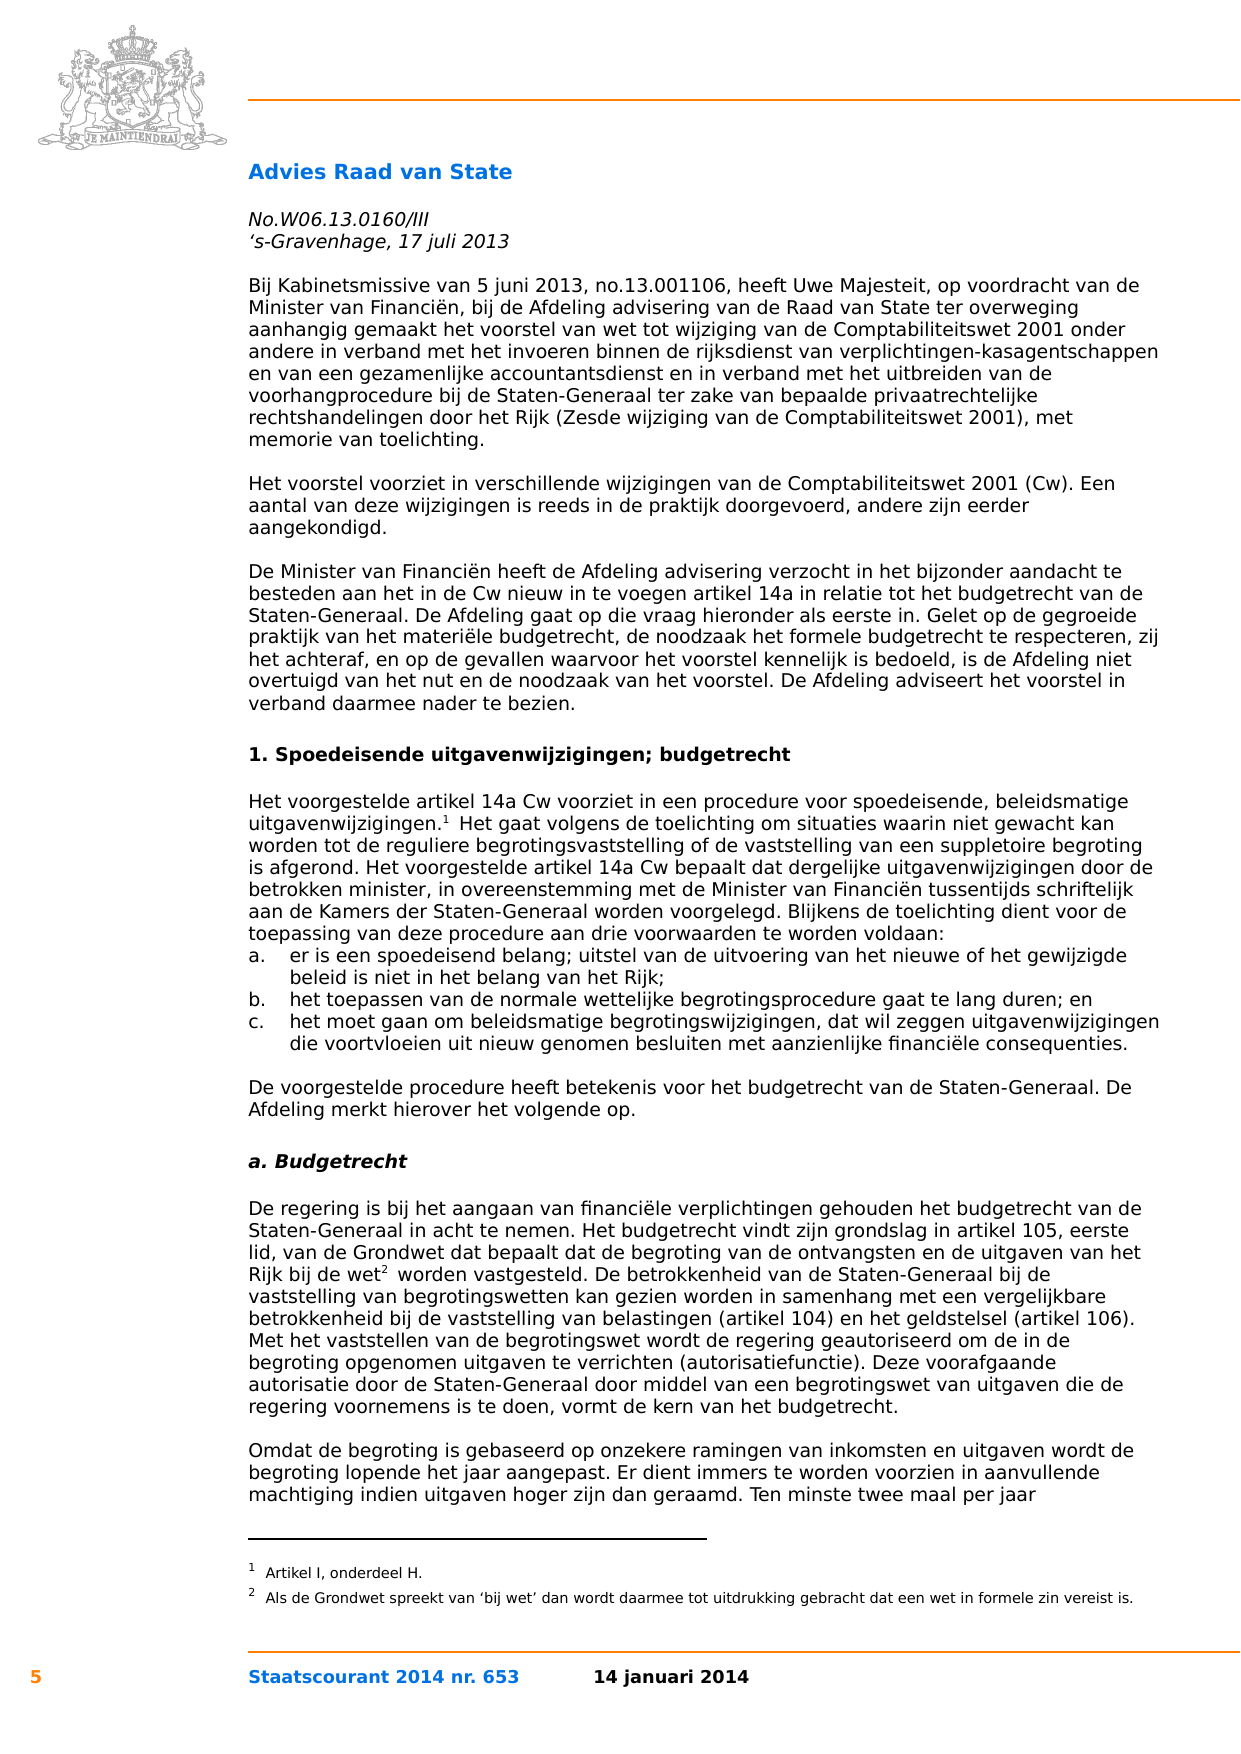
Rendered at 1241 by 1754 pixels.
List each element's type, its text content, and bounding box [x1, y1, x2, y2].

subtitle 1. Spoedeisende uitgavenwijzigingen; budgetrecht [248, 744, 1163, 766]
picture [38, 25, 227, 150]
text Artikel I, onderdeel H. [248, 1561, 1163, 1583]
text Als de Grondwet spreekt van ‘bij wet’ dan wordt daarmee tot uitdrukking gebracht dat een wet in formele zin vereist is. [248, 1586, 1163, 1608]
text Met het vaststellen van de begrotingswet wordt de regering geautoriseerd om de in de begroting opgenomen uitgaven te verrichten (autorisatiefunctie). Deze voorafgaande autorisatie door de Staten-Generaal door middel van een begrotingswet van uitgaven die de regering voornemens is te doen, vormt de kern van het budgetrecht. [248, 1330, 1163, 1418]
subtitle a. Budgetrecht [248, 1151, 1163, 1173]
text b. het toepassen van de normale wettelijke begrotingsprocedure gaat te lang duren; en [248, 989, 1163, 1011]
text Het voorgestelde artikel 14a Cw voorziet in een procedure voor spoedeisende, beleidsmatige uitgavenwijzigingen. Het gaat volgens de toelichting om situaties waarin niet gewacht kan worden tot de reguliere begrotingsvaststelling of de vaststelling van een suppletoire begroting is afgerond. Het voorgestelde artikel 14a Cw bepaalt dat dergelijke uitgavenwijzigingen door de betrokken minister, in overeenstemming met de Minister van Financiën tussentijds schriftelijk aan de Kamers der Staten-Generaal worden voorgelegd. Blijkens de toelichting dient voor de toepassing van deze procedure aan drie voorwaarden te worden voldaan: [248, 791, 1163, 945]
subtitle Advies Raad van State [248, 160, 1163, 184]
text Het voorstel voorziet in verschillende wijzigingen van de Comptabiliteitswet 2001 (Cw). Een aantal van deze wijzigingen is reeds in de praktijk doorgevoerd, andere zijn eerder aangekondigd. [248, 473, 1163, 539]
text ‘s-Gravenhage, 17 juli 2013 [248, 231, 1163, 253]
text De regering is bij het aangaan van financiële verplichtingen gehouden het budgetrecht van de Staten-Generaal in acht te nemen. Het budgetrecht vindt zijn grondslag in artikel 105, eerste lid, van de Grondwet dat bepaalt dat de begroting van de ontvangsten en de uitgaven van het Rijk bij de wet worden vastgesteld. De betrokkenheid van de Staten-Generaal bij de vaststelling van begrotingswetten kan gezien worden in samenhang met een vergelijkbare betrokkenheid bij de vaststelling van belastingen (artikel 104) en het geldstelsel (artikel 106). [248, 1198, 1163, 1330]
text Omdat de begroting is gebaseerd op onzekere ramingen van inkomsten en uitgaven wordt de begroting lopende het jaar aangepast. Er dient immers te worden voorzien in aanvullende machtiging indien uitgaven hoger zijn dan geraamd. Ten minste twee maal per jaar [248, 1439, 1163, 1506]
text c. het moet gaan om beleidsmatige begrotingswijzigingen, dat wil zeggen uitgavenwijzigingen die voortvloeien uit nieuw genomen besluiten met aanzienlijke financiële consequenties. [248, 1011, 1163, 1055]
text Bij Kabinetsmissive van 5 juni 2013, no.13.001106, heeft Uwe Majesteit, op voordracht van de Minister van Financiën, bij de Afdeling advisering van de Raad van State ter overweging aanhangig gemaakt het voorstel van wet tot wijziging van de Comptabiliteitswet 2001 onder andere in verband met het invoeren binnen de rijksdienst van verplichtingen-kasagentschappen en van een gezamenlijke accountantsdienst en in verband met het uitbreiden van de voorhangprocedure bij de Staten-Generaal ter zake van bepaalde privaatrechtelijke rechtshandelingen door het Rijk (Zesde wijziging van de Comptabiliteitswet 2001), met memorie van toelichting. [248, 275, 1163, 451]
text De voorgestelde procedure heeft betekenis voor het budgetrecht van de Staten-Generaal. De Afdeling merkt hierover het volgende op. [248, 1077, 1163, 1121]
text De Minister van Financiën heeft de Afdeling advisering verzocht in het bijzonder aandacht te besteden aan het in de Cw nieuw in te voegen artikel 14a in relatie tot het budgetrecht van de Staten-Generaal. De Afdeling gaat op die vraag hieronder als eerste in. Gelet op de gegroeide praktijk van het materiële budgetrecht, de noodzaak het formele budgetrecht te respecteren, zij het achteraf, en op de gevallen waarvoor het voorstel kennelijk is bedoeld, is de Afdeling niet overtuigd van het nut en de noodzaak van het voorstel. De Afdeling adviseert het voorstel in verband daarmee nader te bezien. [248, 561, 1163, 714]
text No.W06.13.0160/III [248, 209, 1163, 231]
text a. er is een spoedeisend belang; uitstel van de uitvoering van het nieuwe of het gewijzigde beleid is niet in het belang van het Rijk; [248, 945, 1163, 989]
